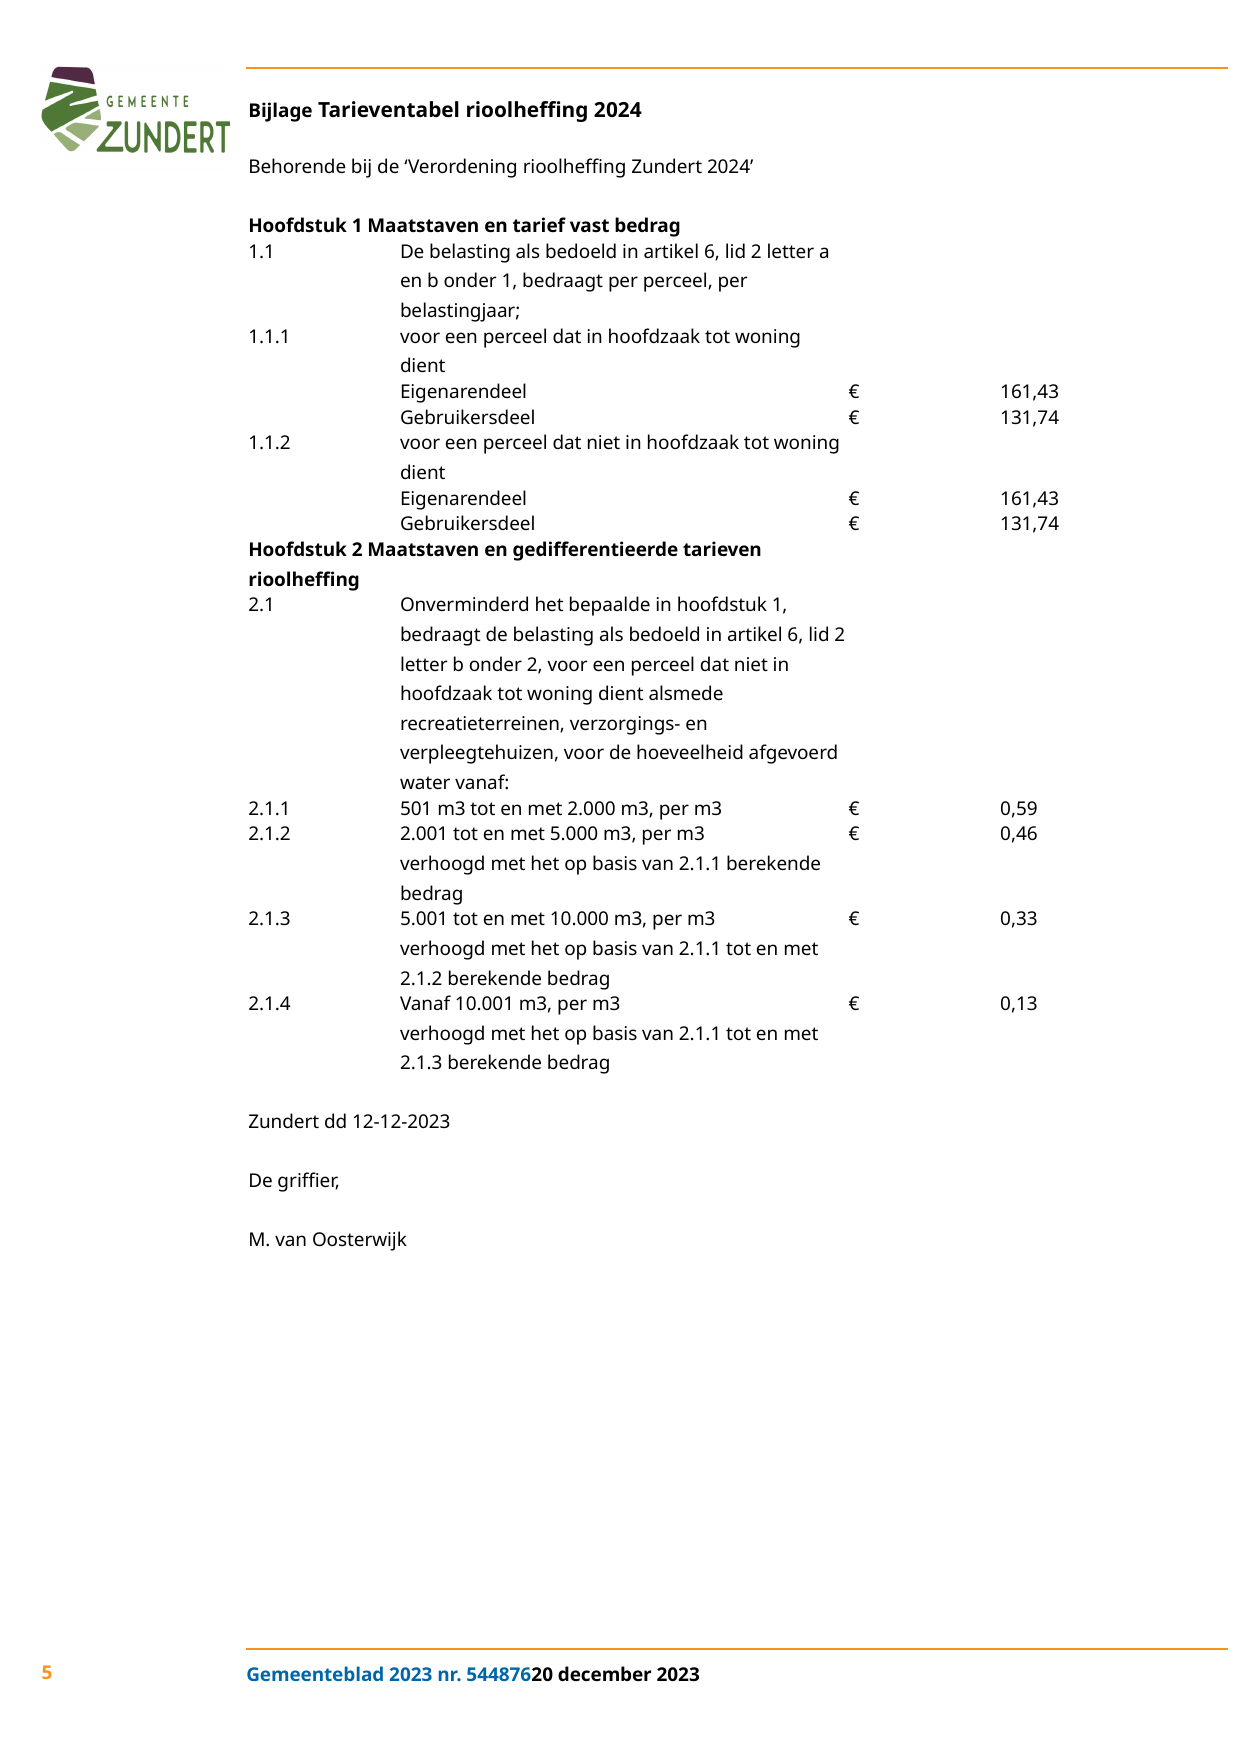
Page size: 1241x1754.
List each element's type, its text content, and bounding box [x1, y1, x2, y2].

table_cell Eigenarendeel [400, 378, 848, 404]
table_cell 2.1.1 [248, 795, 400, 821]
table_cell € [848, 821, 1000, 906]
table_header Hoofdstuk 1 Maatstaven en tarief vast bedrag [248, 212, 848, 238]
table_cell 131,74 [1000, 404, 1152, 429]
table_cell 0,33 [1000, 906, 1152, 990]
table_cell [1000, 323, 1152, 378]
table_cell [848, 430, 1000, 485]
table_cell 131,74 [1000, 511, 1152, 536]
table_cell De belasting als bedoeld in artikel 6, lid 2 letter a en b onder 1, bedraagt per perceel, per belastingjaar; [400, 238, 848, 323]
table_cell [848, 323, 1000, 378]
table_cell voor een perceel dat in hoofdzaak tot woning dient [400, 323, 848, 378]
table_cell [848, 238, 1000, 323]
table_cell [848, 592, 1000, 795]
table_header [848, 212, 1000, 238]
text M. van Oosterwijk [248, 1226, 1152, 1252]
table_cell voor een perceel dat niet in hoofdzaak tot woning dient [400, 430, 848, 485]
table_cell 2.1 [248, 592, 400, 795]
table_cell [248, 378, 400, 404]
table_cell Gebruikersdeel [400, 404, 848, 429]
table_cell 2.001 tot en met 5.000 m3, per m3 verhoogd met het op basis van 2.1.1 berekende bedrag [400, 821, 848, 906]
table_cell Hoofdstuk 2 Maatstaven en gedifferentieerde tarieven rioolheffing [248, 536, 848, 592]
table_cell € [848, 990, 1000, 1075]
table_cell 161,43 [1000, 378, 1152, 404]
table_cell 2.1.3 [248, 906, 400, 990]
table_cell 2.1.2 [248, 821, 400, 906]
table_cell [1000, 238, 1152, 323]
table_cell 1.1.2 [248, 430, 400, 485]
table_cell Onverminderd het bepaalde in hoofdstuk 1, bedraagt de belasting als bedoeld in artikel 6, lid 2 letter b onder 2, voor een perceel dat niet in hoofdzaak tot woning dient alsmede recreatieterreinen, verzorgings- en verpleegtehuizen, voor de hoeveelheid afgevoerd water vanaf: [400, 592, 848, 795]
table_cell [1000, 430, 1152, 485]
text Behorende bij de ‘Verordening rioolheffing Zundert 2024’ [248, 153, 1152, 179]
table_cell € [848, 378, 1000, 404]
table_cell Vanaf 10.001 m3, per m3 verhoogd met het op basis van 2.1.1 tot en met 2.1.3 berekende bedrag [400, 990, 848, 1075]
table_cell € [848, 795, 1000, 821]
table_cell 5.001 tot en met 10.000 m3, per m3 verhoogd met het op basis van 2.1.1 tot en met 2.1.2 berekende bedrag [400, 906, 848, 990]
table_cell 0,46 [1000, 821, 1152, 906]
table_cell 0,59 [1000, 795, 1152, 821]
table_cell € [848, 485, 1000, 511]
table_cell 161,43 [1000, 485, 1152, 511]
table_cell € [848, 404, 1000, 429]
table_cell [1000, 592, 1152, 795]
table_header [1000, 212, 1152, 238]
table_cell € [848, 906, 1000, 990]
text De griffier, [248, 1167, 1152, 1193]
table_cell [848, 536, 1000, 592]
table_cell [248, 404, 400, 429]
table_cell 501 m3 tot en met 2.000 m3, per m3 [400, 795, 848, 821]
table_cell Eigenarendeel [400, 485, 848, 511]
table_cell 0,13 [1000, 990, 1152, 1075]
table_cell [248, 485, 400, 511]
picture [41, 47, 231, 172]
table_cell 1.1.1 [248, 323, 400, 378]
table_cell [1000, 536, 1152, 592]
table_cell [248, 511, 400, 536]
table_cell 1.1 [248, 238, 400, 323]
text Zundert dd 12-12-2023 [248, 1108, 1152, 1134]
table_cell Gebruikersdeel [400, 511, 848, 536]
table_cell 2.1.4 [248, 990, 400, 1075]
text Bijlage Tarieventabel rioolheffing 2024 [248, 95, 1152, 123]
table_cell € [848, 511, 1000, 536]
